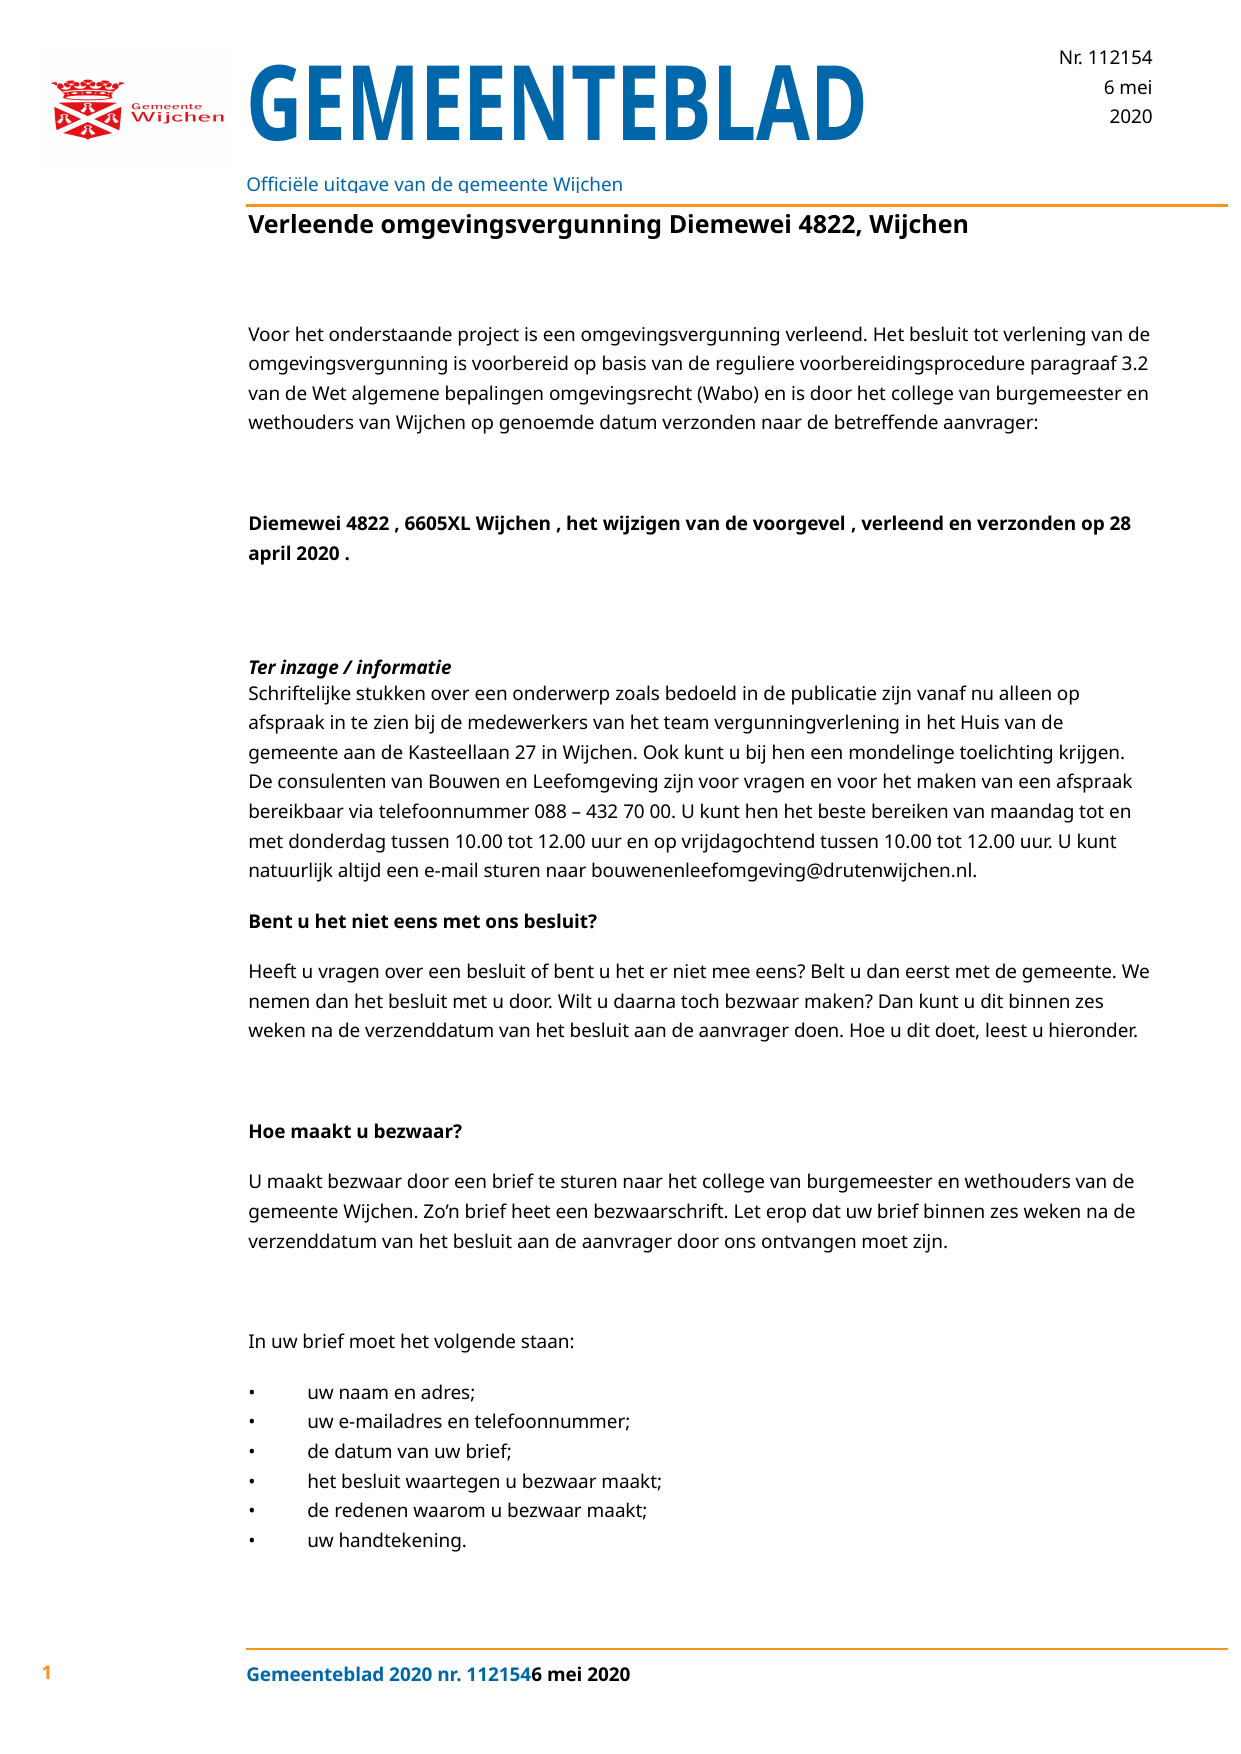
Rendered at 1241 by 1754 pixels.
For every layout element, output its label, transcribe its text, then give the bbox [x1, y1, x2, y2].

list uw naam en adres; [248, 1379, 1152, 1405]
text U maakt bezwaar door een brief te sturen naar het college van burgemeester en wethouders van de gemeente Wijchen. Zo’n brief heet een bezwaarschrift. Let erop dat uw brief binnen zes weken na de verzenddatum van het besluit aan de aanvrager door ons ontvangen moet zijn. [248, 1169, 1152, 1254]
text Bent u het niet eens met ons besluit? [248, 908, 1152, 934]
list het besluit waartegen u bezwaar maakt; [248, 1468, 1152, 1494]
list de datum van uw brief; [248, 1438, 1152, 1464]
list uw handtekening. [248, 1527, 1152, 1553]
text In uw brief moet het volgende staan: [248, 1329, 1152, 1354]
list uw e-mailadres en telefoonnummer; [248, 1409, 1152, 1434]
text Ter inzage / informatie [248, 654, 1152, 680]
text Diemewei 4822 , 6605XL Wijchen , het wijzigen van de voorgevel , verleend en verzonden op 28 april 2020 . [248, 510, 1152, 566]
text Schriftelijke stukken over een onderwerp zoals bedoeld in de publicatie zijn vanaf nu alleen op afspraak in te zien bij de medewerkers van het team vergunningverlening in het Huis van de gemeente aan de Kasteellaan 27 in Wijchen. Ook kunt u bij hen een mondelinge toelichting krijgen. De consulenten van Bouwen en Leefomgeving zijn voor vragen en voor het maken van een afspraak bereikbaar via telefoonnummer 088 – 432 70 00. U kunt hen het beste bereiken van maandag tot en met donderdag tussen 10.00 tot 12.00 uur en op vrijdagochtend tussen 10.00 tot 12.00 uur. U kunt natuurlijk altijd een e-mail sturen naar bouwenenleefomgeving@drutenwijchen.nl. [248, 680, 1152, 883]
picture [41, 47, 231, 172]
text Hoe maakt u bezwaar? [248, 1118, 1152, 1144]
text Heeft u vragen over een besluit of bent u het er niet mee eens? Belt u dan eerst met de gemeente. We nemen dan het besluit met u door. Wilt u daarna toch bezwaar maken? Dan kunt u dit binnen zes weken na de verzenddatum van het besluit aan de aanvrager doen. Hoe u dit doet, leest u hieronder. [248, 958, 1152, 1043]
text Voor het onderstaande project is een omgevingsvergunning verleend. Het besluit tot verlening van de omgevingsvergunning is voorbereid op basis van de reguliere voorbereidingsprocedure paragraaf 3.2 van de Wet algemene bepalingen omgevingsrecht (Wabo) en is door het college van burgemeester en wethouders van Wijchen op genoemde datum verzonden naar de betreffende aanvrager: [248, 321, 1152, 435]
text Verleende omgevingsvergunning Diemewei 4822, Wijchen [248, 207, 1152, 241]
list de redenen waarom u bezwaar maakt; [248, 1497, 1152, 1523]
